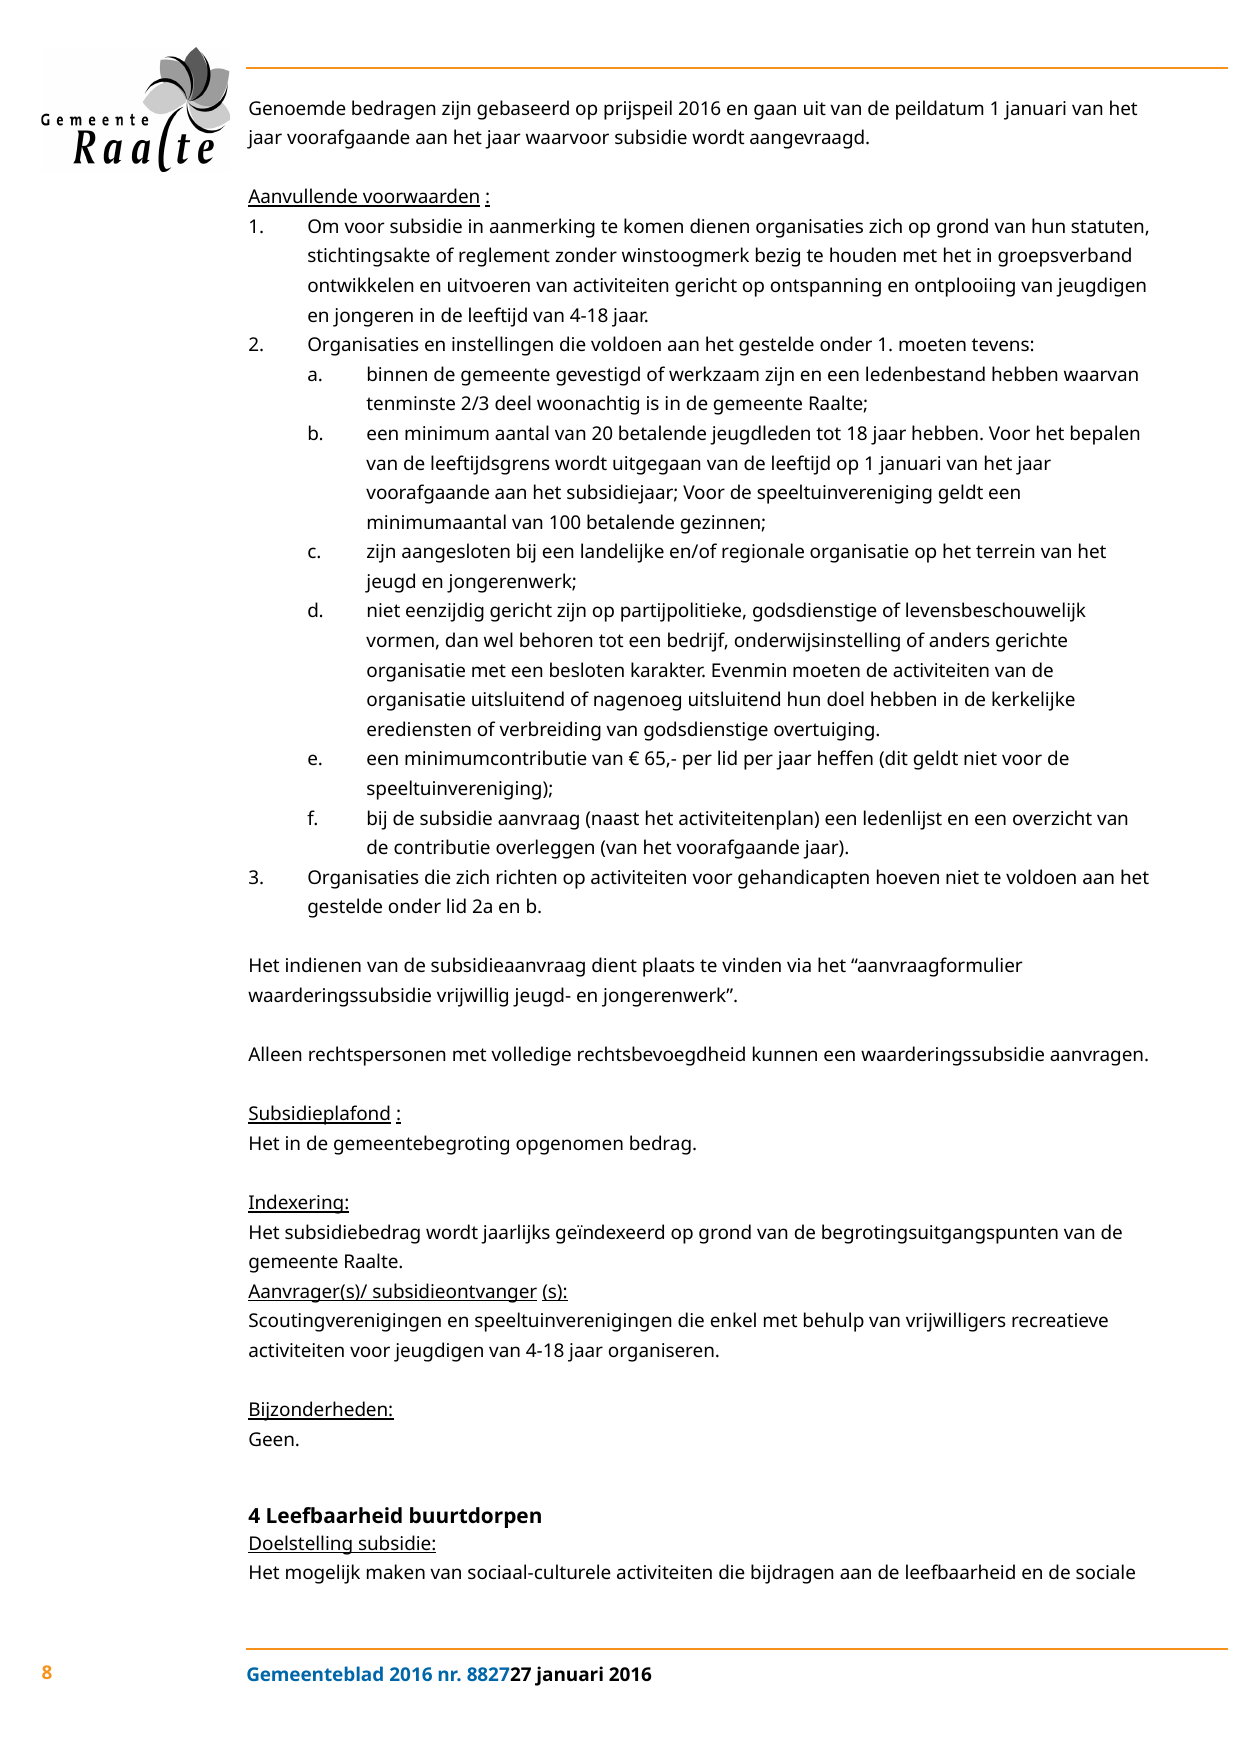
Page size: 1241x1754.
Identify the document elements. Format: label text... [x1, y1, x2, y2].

list binnen de gemeente gevestigd of werkzaam zijn en een ledenbestand hebben waarvan tenminste 2/3 deel woonachtig is in de gemeente Raalte; [307, 361, 1152, 416]
text Aanvrager(s)/ subsidieontvanger (s): [248, 1278, 1152, 1304]
text Alleen rechtspersonen met volledige rechtsbevoegdheid kunnen een waarderingssubsidie aanvragen. [248, 1041, 1152, 1067]
text Het in de gemeentebegroting opgenomen bedrag. [248, 1130, 1152, 1156]
text Aanvullende voorwaarden : [248, 183, 1152, 209]
text Geen. [248, 1426, 1152, 1452]
list zijn aangesloten bij een landelijke en/of regionale organisatie op het terrein van het jeugd en jongerenwerk; [307, 538, 1152, 594]
text Bijzonderheden: [248, 1396, 1152, 1422]
text Het indienen van de subsidieaanvraag dient plaats te vinden via het “aanvraagformulier waarderingssubsidie vrijwillig jeugd- en jongerenwerk”. [248, 953, 1152, 1008]
picture [41, 47, 231, 172]
list Organisaties die zich richten op activiteiten voor gehandicapten hoeven niet te voldoen aan het gestelde onder lid 2a en b. [248, 864, 1152, 919]
list een minimum aantal van 20 betalende jeugdleden tot 18 jaar hebben. Voor het bepalen van de leeftijdsgrens wordt uitgegaan van de leeftijd op 1 januari van het jaar voorafgaande aan het subsidiejaar; Voor de speeltuinvereniging geldt een minimumaantal van 100 betalende gezinnen; [307, 420, 1152, 535]
list Organisaties en instellingen die voldoen aan het gestelde onder 1. moeten tevens: [248, 331, 1152, 357]
text Het subsidiebedrag wordt jaarlijks geïndexeerd op grond van de begrotingsuitgangspunten van de gemeente Raalte. [248, 1219, 1152, 1274]
list Om voor subsidie in aanmerking te komen dienen organisaties zich op grond van hun statuten, stichtingsakte of reglement zonder winstoogmerk bezig te houden met het in groepsverband ontwikkelen en uitvoeren van activiteiten gericht op ontspanning en ontplooiing van jeugdigen en jongeren in de leeftijd van 4-18 jaar. [248, 213, 1152, 328]
list niet eenzijdig gericht zijn op partijpolitieke, godsdienstige of levensbeschouwelijk vormen, dan wel behoren tot een bedrijf, onderwijsinstelling of anders gerichte organisatie met een besloten karakter. Evenmin moeten de activiteiten van de organisatie uitsluitend of nagenoeg uitsluitend hun doel hebben in de kerkelijke erediensten of verbreiding van godsdienstige overtuiging. [307, 598, 1152, 742]
text Genoemde bedragen zijn gebaseerd op prijspeil 2016 en gaan uit van de peildatum 1 januari van het jaar voorafgaande aan het jaar waarvoor subsidie wordt aangevraagd. [248, 95, 1152, 150]
list een minimumcontributie van € 65,- per lid per jaar heffen (dit geldt niet voor de speeltuinvereniging); [307, 746, 1152, 801]
text Scoutingverenigingen en speeltuinverenigingen die enkel met behulp van vrijwilligers recreatieve activiteiten voor jeugdigen van 4-18 jaar organiseren. [248, 1308, 1152, 1363]
text Indexering: [248, 1189, 1152, 1215]
text 4 Leefbaarheid buurtdorpen [248, 1501, 1152, 1530]
list bij de subsidie aanvraag (naast het activiteitenplan) een ledenlijst en een overzicht van de contributie overleggen (van het voorafgaande jaar). [307, 805, 1152, 860]
text Subsidieplafond : [248, 1101, 1152, 1126]
text Het mogelijk maken van sociaal-culturele activiteiten die bijdragen aan de leefbaarheid en de sociale [248, 1559, 1152, 1585]
text Doelstelling subsidie: [248, 1530, 1152, 1555]
